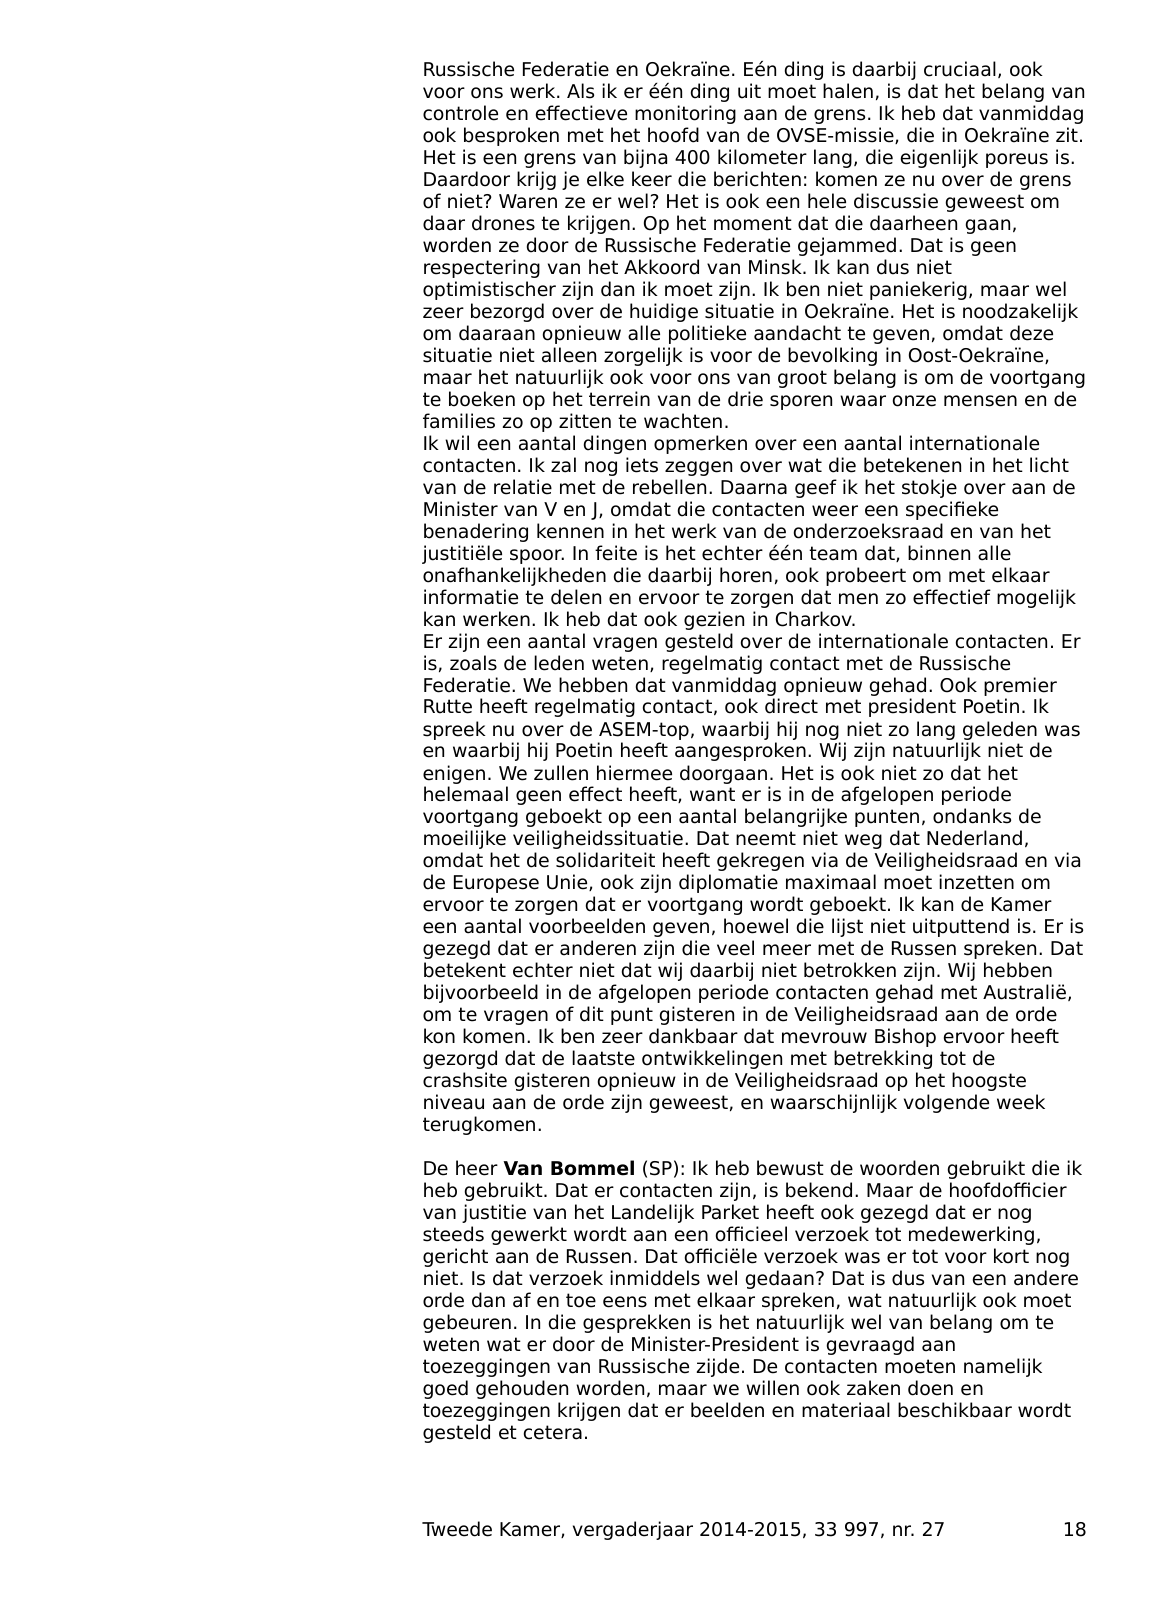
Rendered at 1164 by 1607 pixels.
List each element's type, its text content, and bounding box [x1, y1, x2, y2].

text Er zijn een aantal vragen gesteld over de internationale contacten. Er is, zoals de leden weten, regelmatig contact met de Russische Federatie. We hebben dat vanmiddag opnieuw gehad. Ook premier Rutte heeft regelmatig contact, ook direct met president Poetin. Ik spreek nu over de ASEM-top, waarbij hij nog niet zo lang geleden was en waarbij hij Poetin heeft aangesproken. Wij zijn natuurlijk niet de enigen. We zullen hiermee doorgaan. Het is ook niet zo dat het helemaal geen effect heeft, want er is in de afgelopen periode voortgang geboekt op een aantal belangrijke punten, ondanks de moeilijke veiligheidssituatie. Dat neemt niet weg dat Nederland, omdat het de solidariteit heeft gekregen via de Veiligheidsraad en via de Europese Unie, ook zijn diplomatie maximaal moet inzetten om ervoor te zorgen dat er voortgang wordt geboekt. Ik kan de Kamer een aantal voorbeelden geven, hoewel die lijst niet uitputtend is. Er is gezegd dat er anderen zijn die veel meer met de Russen spreken. Dat betekent echter niet dat wij daarbij niet betrokken zijn. Wij hebben bijvoorbeeld in de afgelopen periode contacten gehad met Australië, om te vragen of dit punt gisteren in de Veiligheidsraad aan de orde kon komen. Ik ben zeer dankbaar dat mevrouw Bishop ervoor heeft gezorgd dat de laatste ontwikkelingen met betrekking tot de crashsite gisteren opnieuw in de Veiligheidsraad op het hoogste niveau aan de orde zijn geweest, en waarschijnlijk volgende week terugkomen. [422, 631, 1087, 1136]
text Russische Federatie en Oekraïne. Eén ding is daarbij cruciaal, ook voor ons werk. Als ik er één ding uit moet halen, is dat het belang van controle en effectieve monitoring aan de grens. Ik heb dat vanmiddag ook besproken met het hoofd van de OVSE-missie, die in Oekraïne zit. Het is een grens van bijna 400 kilometer lang, die eigenlijk poreus is. Daardoor krijg je elke keer die berichten: komen ze nu over de grens of niet? Waren ze er wel? Het is ook een hele discussie geweest om daar drones te krijgen. Op het moment dat die daarheen gaan, worden ze door de Russische Federatie gejammed. Dat is geen respectering van het Akkoord van Minsk. Ik kan dus niet optimistischer zijn dan ik moet zijn. Ik ben niet paniekerig, maar wel zeer bezorgd over de huidige situatie in Oekraïne. Het is noodzakelijk om daaraan opnieuw alle politieke aandacht te geven, omdat deze situatie niet alleen zorgelijk is voor de bevolking in Oost-Oekraïne, maar het natuurlijk ook voor ons van groot belang is om de voortgang te boeken op het terrein van de drie sporen waar onze mensen en de families zo op zitten te wachten. [422, 59, 1087, 433]
text De heer Van Bommel (SP): Ik heb bewust de woorden gebruikt die ik heb gebruikt. Dat er contacten zijn, is bekend. Maar de hoofdofficier van justitie van het Landelijk Parket heeft ook gezegd dat er nog steeds gewerkt wordt aan een officieel verzoek tot medewerking, gericht aan de Russen. Dat officiële verzoek was er tot voor kort nog niet. Is dat verzoek inmiddels wel gedaan? Dat is dus van een andere orde dan af en toe eens met elkaar spreken, wat natuurlijk ook moet gebeuren. In die gesprekken is het natuurlijk wel van belang om te weten wat er door de Minister-President is gevraagd aan toezeggingen van Russische zijde. De contacten moeten namelijk goed gehouden worden, maar we willen ook zaken doen en toezeggingen krijgen dat er beelden en materiaal beschikbaar wordt gesteld et cetera. [422, 1158, 1087, 1444]
text Ik wil een aantal dingen opmerken over een aantal internationale contacten. Ik zal nog iets zeggen over wat die betekenen in het licht van de relatie met de rebellen. Daarna geef ik het stokje over aan de Minister van V en J, omdat die contacten weer een specifieke benadering kennen in het werk van de onderzoeksraad en van het justitiële spoor. In feite is het echter één team dat, binnen alle onafhankelijkheden die daarbij horen, ook probeert om met elkaar informatie te delen en ervoor te zorgen dat men zo effectief mogelijk kan werken. Ik heb dat ook gezien in Charkov. [422, 433, 1087, 631]
